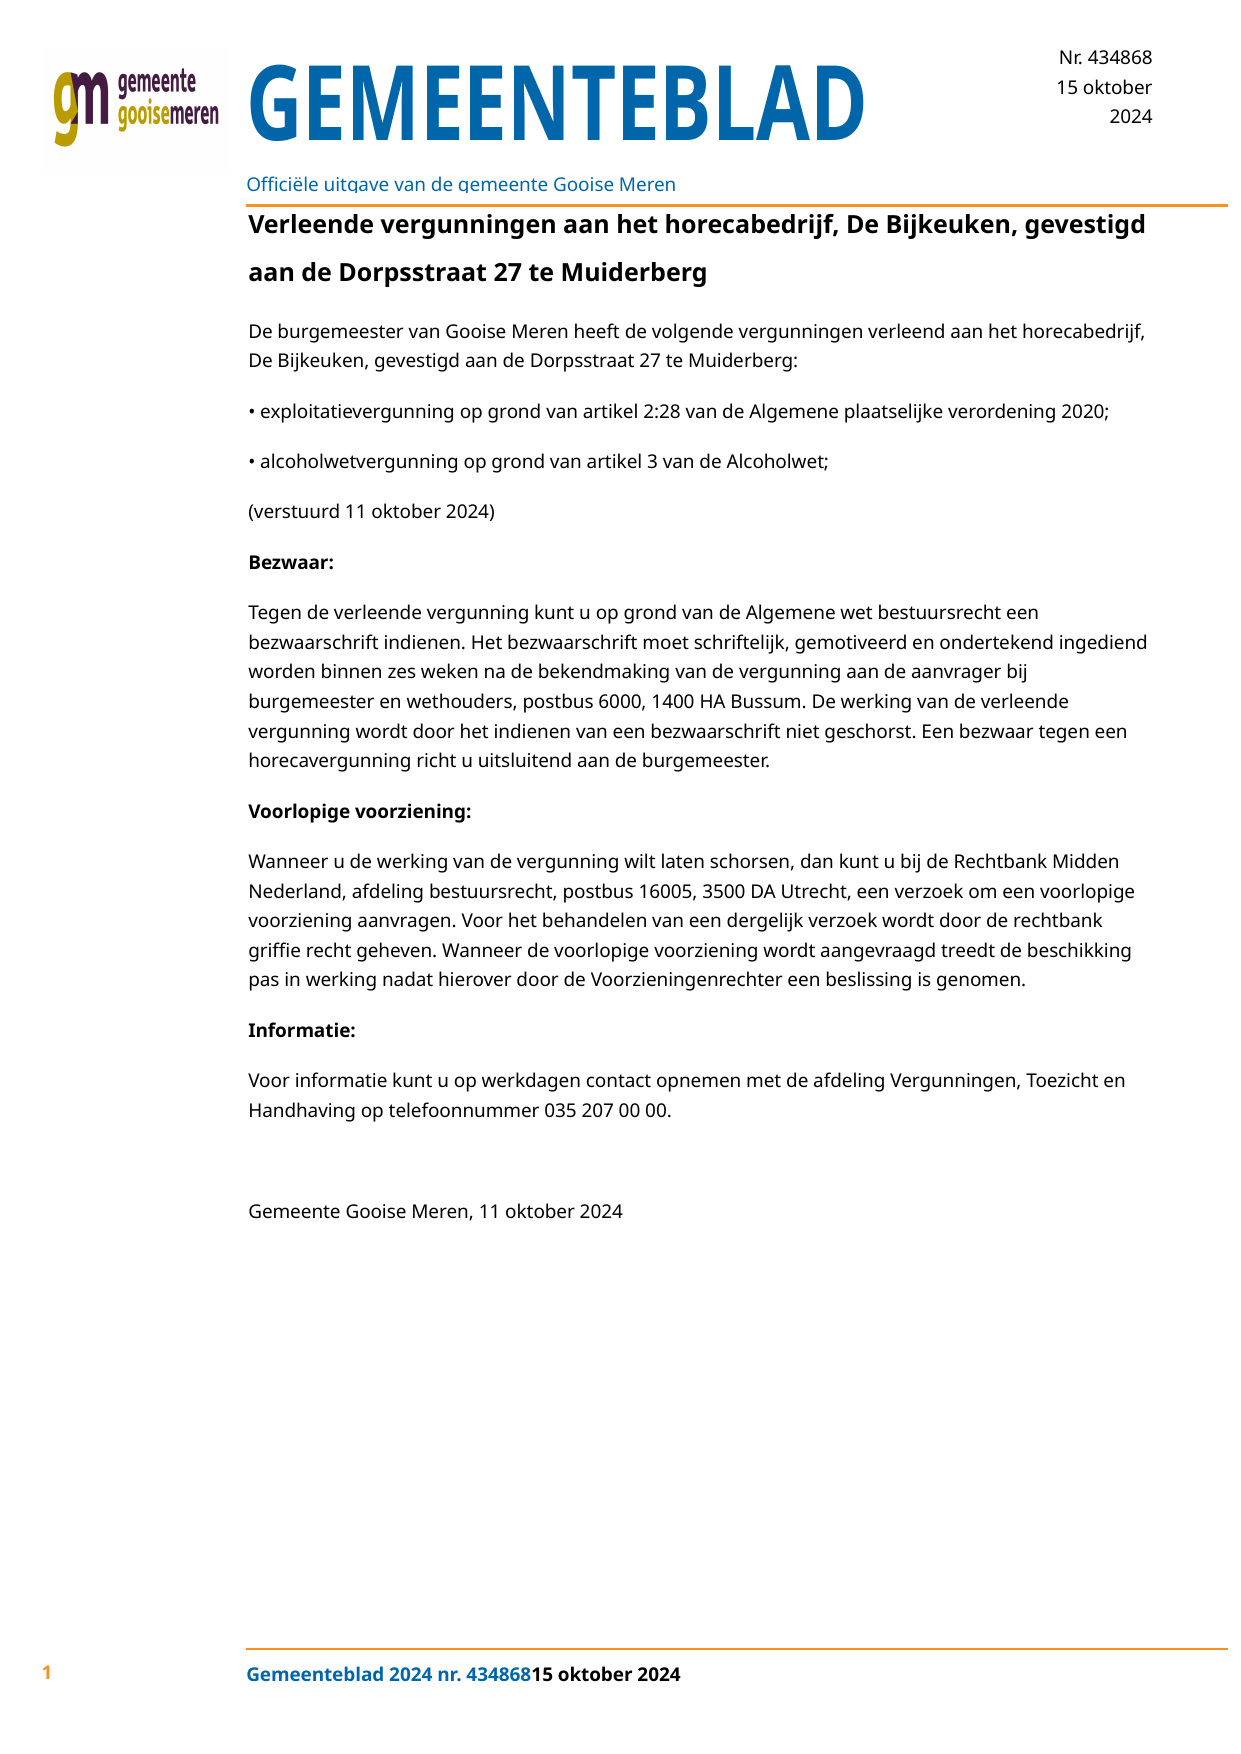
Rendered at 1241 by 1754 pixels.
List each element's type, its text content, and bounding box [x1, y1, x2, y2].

text Informatie: [248, 1017, 1152, 1043]
text Voorlopige voorziening: [248, 798, 1152, 824]
picture [41, 47, 231, 172]
text (verstuurd 11 oktober 2024) [248, 499, 1152, 524]
text Tegen de verleende vergunning kunt u op grond van de Algemene wet bestuursrecht een bezwaarschrift indienen. Het bezwaarschrift moet schriftelijk, gemotiveerd en ondertekend ingediend worden binnen zes weken na de bekendmaking van de vergunning aan de aanvrager bij burgemeester en wethouders, postbus 6000, 1400 HA Bussum. De werking van de verleende vergunning wordt door het indienen van een bezwaarschrift niet geschorst. Een bezwaar tegen een horecavergunning richt u uitsluitend aan de burgemeester. [248, 599, 1152, 773]
text Gemeente Gooise Meren, 11 oktober 2024 [248, 1198, 1152, 1224]
text Verleende vergunningen aan het horecabedrijf, De Bijkeuken, gevestigd aan de Dorpsstraat 27 te Muiderberg [248, 207, 1152, 288]
text Bezwaar: [248, 549, 1152, 575]
text De burgemeester van Gooise Meren heeft de volgende vergunningen verleend aan het horecabedrijf, De Bijkeuken, gevestigd aan de Dorpsstraat 27 te Muiderberg: [248, 318, 1152, 373]
text • exploitatievergunning op grond van artikel 2:28 van de Algemene plaatselijke verordening 2020; [248, 398, 1152, 424]
text Voor informatie kunt u op werkdagen contact opnemen met de afdeling Vergunningen, Toezicht en Handhaving op telefoonnummer 035 207 00 00. [248, 1067, 1152, 1123]
text • alcoholwetvergunning op grond van artikel 3 van de Alcoholwet; [248, 448, 1152, 474]
text Wanneer u de werking van de vergunning wilt laten schorsen, dan kunt u bij de Rechtbank Midden Nederland, afdeling bestuursrecht, postbus 16005, 3500 DA Utrecht, een verzoek om een voorlopige voorziening aanvragen. Voor het behandelen van een dergelijk verzoek wordt door de rechtbank griffie recht geheven. Wanneer de voorlopige voorziening wordt aangevraagd treedt de beschikking pas in werking nadat hierover door de Voorzieningenrechter een beslissing is genomen. [248, 848, 1152, 992]
